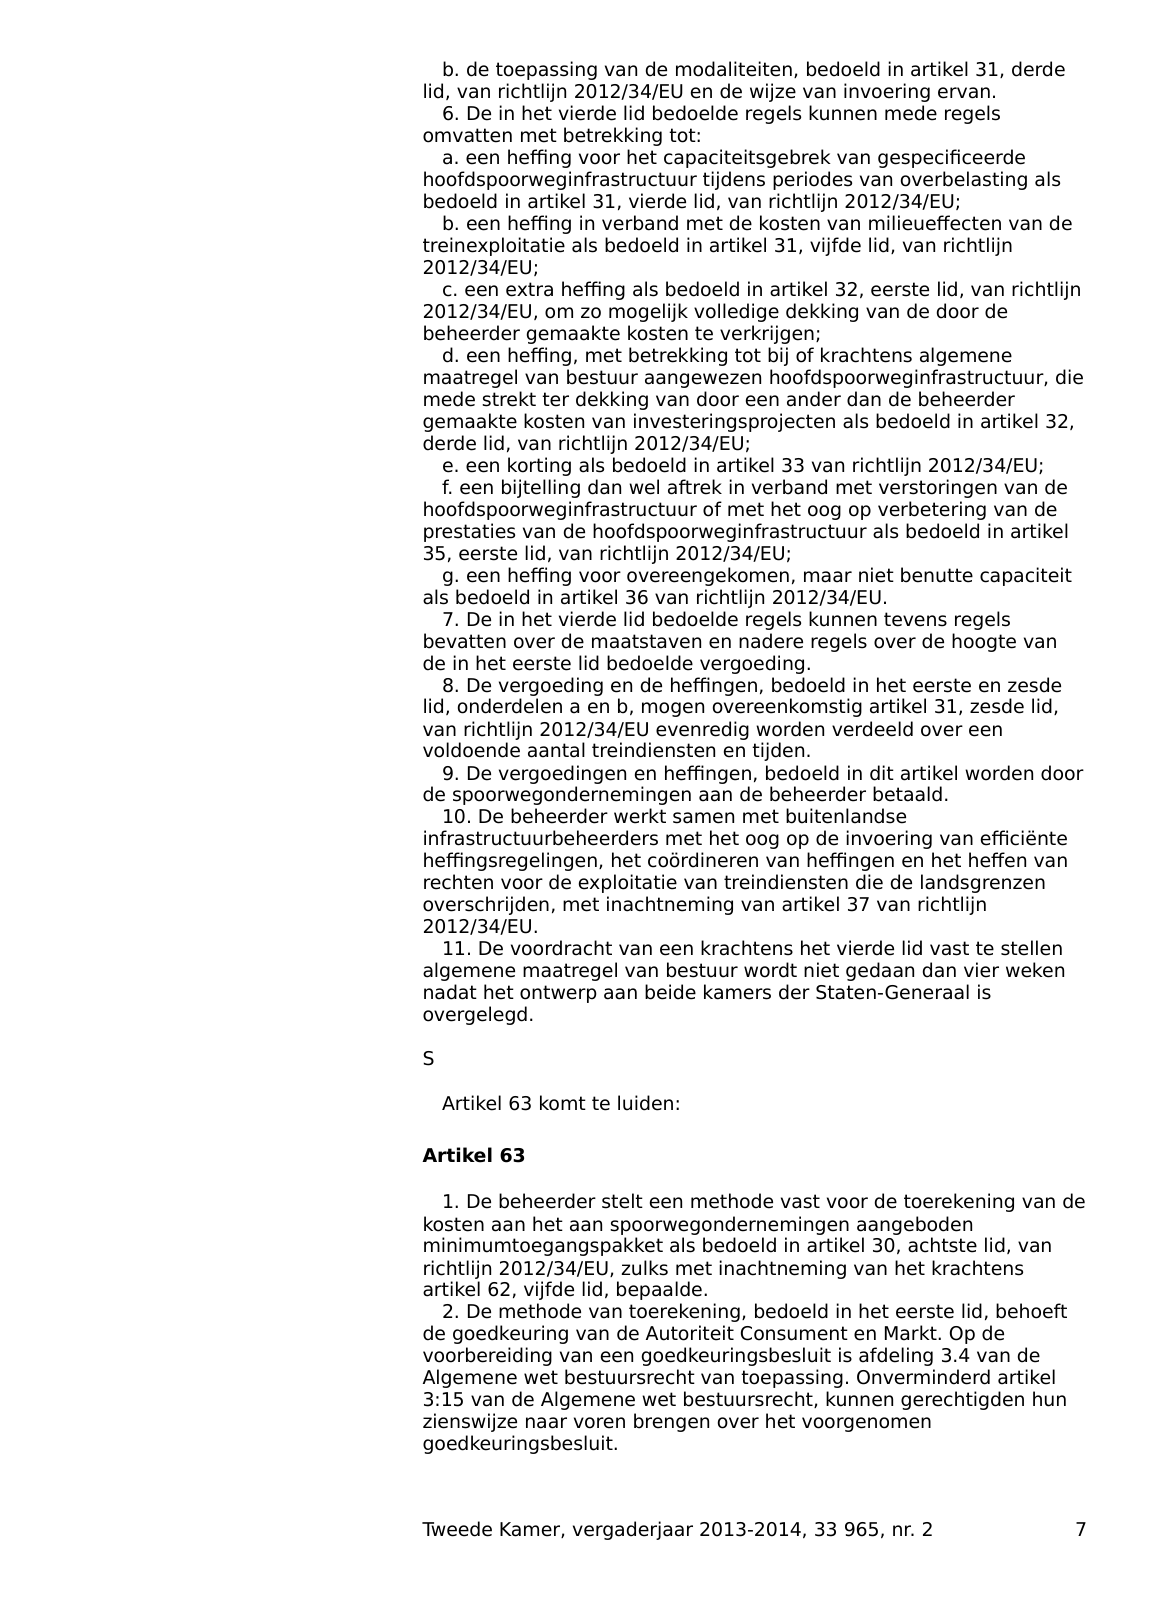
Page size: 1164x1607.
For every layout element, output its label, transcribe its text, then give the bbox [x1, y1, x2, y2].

text d. een heffing, met betrekking tot bij of krachtens algemene maatregel van bestuur aangewezen hoofdspoorweginfrastructuur, die mede strekt ter dekking van door een ander dan de beheerder gemaakte kosten van investeringsprojecten als bedoeld in artikel 32, derde lid, van richtlijn 2012/34/EU; [422, 345, 1087, 455]
text g. een heffing voor overeengekomen, maar niet benutte capaciteit als bedoeld in artikel 36 van richtlijn 2012/34/EU. [422, 564, 1087, 608]
text 1. De beheerder stelt een methode vast voor de toerekening van de kosten aan het aan spoorwegondernemingen aangeboden minimumtoegangspakket als bedoeld in artikel 30, achtste lid, van richtlijn 2012/34/EU, zulks met inachtneming van het krachtens artikel 62, vijfde lid, bepaalde. [422, 1191, 1087, 1301]
text Artikel 63 komt te luiden: [422, 1092, 1087, 1114]
text 2. De methode van toerekening, bedoeld in het eerste lid, behoeft de goedkeuring van de Autoriteit Consument en Markt. Op de voorbereiding van een goedkeuringsbesluit is afdeling 3.4 van de Algemene wet bestuursrecht van toepassing. Onverminderd artikel 3:15 van de Algemene wet bestuursrecht, kunnen gerechtigden hun zienswijze naar voren brengen over het voorgenomen goedkeuringsbesluit. [422, 1301, 1087, 1455]
text 11. De voordracht van een krachtens het vierde lid vast te stellen algemene maatregel van bestuur wordt niet gedaan dan vier weken nadat het ontwerp aan beide kamers der Staten-Generaal is overgelegd. [422, 938, 1087, 1026]
text a. een heffing voor het capaciteitsgebrek van gespecificeerde hoofdspoorweginfrastructuur tijdens periodes van overbelasting als bedoeld in artikel 31, vierde lid, van richtlijn 2012/34/EU; [422, 147, 1087, 213]
text b. een heffing in verband met de kosten van milieueffecten van de treinexploitatie als bedoeld in artikel 31, vijfde lid, van richtlijn 2012/34/EU; [422, 213, 1087, 279]
subtitle Artikel 63 [422, 1144, 1087, 1166]
text c. een extra heffing als bedoeld in artikel 32, eerste lid, van richtlijn 2012/34/EU, om zo mogelijk volledige dekking van de door de beheerder gemaakte kosten te verkrijgen; [422, 279, 1087, 345]
text f. een bijtelling dan wel aftrek in verband met verstoringen van de hoofdspoorweginfrastructuur of met het oog op verbetering van de prestaties van de hoofdspoorweginfrastructuur als bedoeld in artikel 35, eerste lid, van richtlijn 2012/34/EU; [422, 477, 1087, 564]
text S [422, 1048, 1087, 1070]
text e. een korting als bedoeld in artikel 33 van richtlijn 2012/34/EU; [422, 455, 1087, 477]
text b. de toepassing van de modaliteiten, bedoeld in artikel 31, derde lid, van richtlijn 2012/34/EU en de wijze van invoering ervan. [422, 59, 1087, 103]
text 8. De vergoeding en de heffingen, bedoeld in het eerste en zesde lid, onderdelen a en b, mogen overeenkomstig artikel 31, zesde lid, van richtlijn 2012/34/EU evenredig worden verdeeld over een voldoende aantal treindiensten en tijden. [422, 674, 1087, 762]
text 7. De in het vierde lid bedoelde regels kunnen tevens regels bevatten over de maatstaven en nadere regels over de hoogte van de in het eerste lid bedoelde vergoeding. [422, 608, 1087, 674]
text 10. De beheerder werkt samen met buitenlandse infrastructuurbeheerders met het oog op de invoering van efficiënte heffingsregelingen, het coördineren van heffingen en het heffen van rechten voor de exploitatie van treindiensten die de landsgrenzen overschrijden, met inachtneming van artikel 37 van richtlijn 2012/34/EU. [422, 806, 1087, 938]
text 6. De in het vierde lid bedoelde regels kunnen mede regels omvatten met betrekking tot: [422, 103, 1087, 147]
text 9. De vergoedingen en heffingen, bedoeld in dit artikel worden door de spoorwegondernemingen aan de beheerder betaald. [422, 762, 1087, 806]
